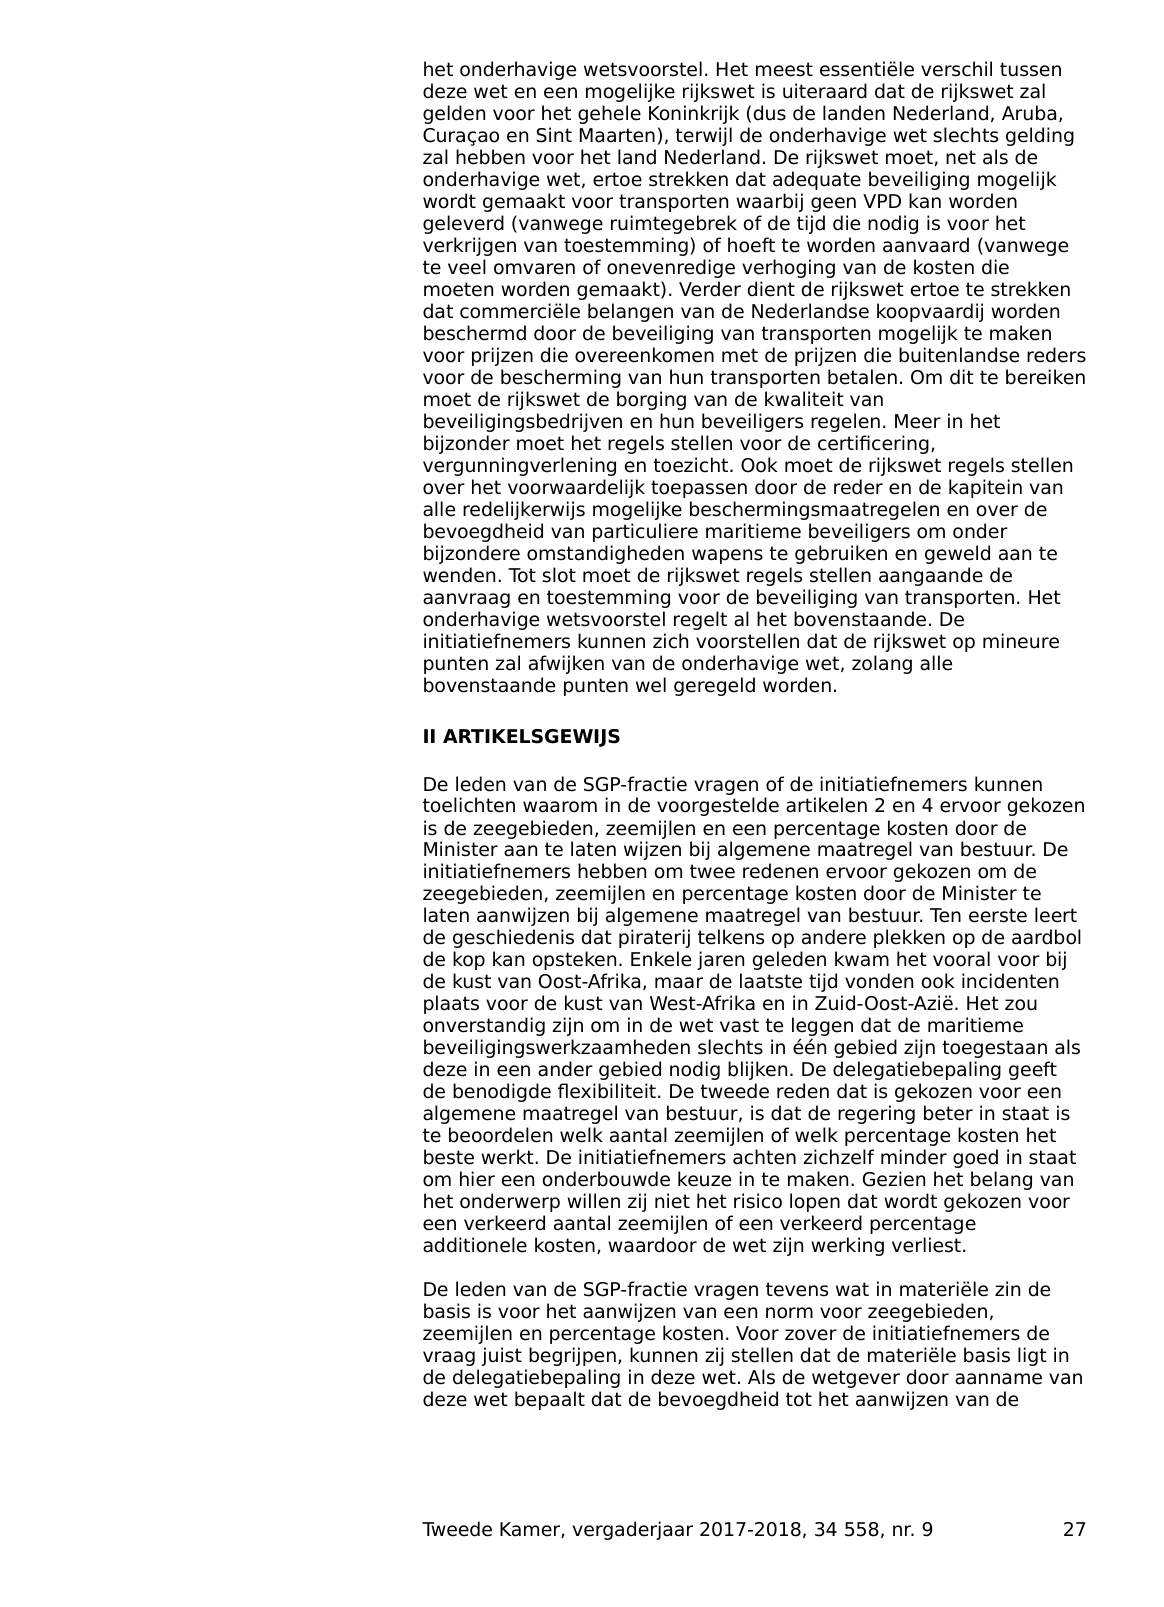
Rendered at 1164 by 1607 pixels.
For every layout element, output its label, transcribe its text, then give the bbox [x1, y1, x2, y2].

text De leden van de SGP-fractie vragen of de initiatiefnemers kunnen toelichten waarom in de voorgestelde artikelen 2 en 4 ervoor gekozen is de zeegebieden, zeemijlen en een percentage kosten door de Minister aan te laten wijzen bij algemene maatregel van bestuur. De initiatiefnemers hebben om twee redenen ervoor gekozen om de zeegebieden, zeemijlen en percentage kosten door de Minister te laten aanwijzen bij algemene maatregel van bestuur. Ten eerste leert de geschiedenis dat piraterij telkens op andere plekken op de aardbol de kop kan opsteken. Enkele jaren geleden kwam het vooral voor bij de kust van Oost-Afrika, maar de laatste tijd vonden ook incidenten plaats voor de kust van West-Afrika en in Zuid-Oost-Azië. Het zou onverstandig zijn om in de wet vast te leggen dat de maritieme beveiligingswerkzaamheden slechts in één gebied zijn toegestaan als deze in een ander gebied nodig blijken. De delegatiebepaling geeft de benodigde flexibiliteit. De tweede reden dat is gekozen voor een algemene maatregel van bestuur, is dat de regering beter in staat is te beoordelen welk aantal zeemijlen of welk percentage kosten het beste werkt. De initiatiefnemers achten zichzelf minder goed in staat om hier een onderbouwde keuze in te maken. Gezien het belang van het onderwerp willen zij niet het risico lopen dat wordt gekozen voor een verkeerd aantal zeemijlen of een verkeerd percentage additionele kosten, waardoor de wet zijn werking verliest. [422, 773, 1087, 1257]
text het onderhavige wetsvoorstel. Het meest essentiële verschil tussen deze wet en een mogelijke rijkswet is uiteraard dat de rijkswet zal gelden voor het gehele Koninkrijk (dus de landen Nederland, Aruba, Curaçao en Sint Maarten), terwijl de onderhavige wet slechts gelding zal hebben voor het land Nederland. De rijkswet moet, net als de onderhavige wet, ertoe strekken dat adequate beveiliging mogelijk wordt gemaakt voor transporten waarbij geen VPD kan worden geleverd (vanwege ruimtegebrek of de tijd die nodig is voor het verkrijgen van toestemming) of hoeft te worden aanvaard (vanwege te veel omvaren of onevenredige verhoging van de kosten die moeten worden gemaakt). Verder dient de rijkswet ertoe te strekken dat commerciële belangen van de Nederlandse koopvaardij worden beschermd door de beveiliging van transporten mogelijk te maken voor prijzen die overeenkomen met de prijzen die buitenlandse reders voor de bescherming van hun transporten betalen. Om dit te bereiken moet de rijkswet de borging van de kwaliteit van beveiligingsbedrijven en hun beveiligers regelen. Meer in het bijzonder moet het regels stellen voor de certificering, vergunningverlening en toezicht. Ook moet de rijkswet regels stellen over het voorwaardelijk toepassen door de reder en de kapitein van alle redelijkerwijs mogelijke beschermingsmaatregelen en over de bevoegdheid van particuliere maritieme beveiligers om onder bijzondere omstandigheden wapens te gebruiken en geweld aan te wenden. Tot slot moet de rijkswet regels stellen aangaande de aanvraag en toestemming voor de beveiliging van transporten. Het onderhavige wetsvoorstel regelt al het bovenstaande. De initiatiefnemers kunnen zich voorstellen dat de rijkswet op mineure punten zal afwijken van de onderhavige wet, zolang alle bovenstaande punten wel geregeld worden. [422, 59, 1087, 696]
subtitle II ARTIKELSGEWIJS [422, 726, 1087, 748]
text De leden van de SGP-fractie vragen tevens wat in materiële zin de basis is voor het aanwijzen van een norm voor zeegebieden, zeemijlen en percentage kosten. Voor zover de initiatiefnemers de vraag juist begrijpen, kunnen zij stellen dat de materiële basis ligt in de delegatiebepaling in deze wet. Als de wetgever door aanname van deze wet bepaalt dat de bevoegdheid tot het aanwijzen van de [422, 1279, 1087, 1411]
